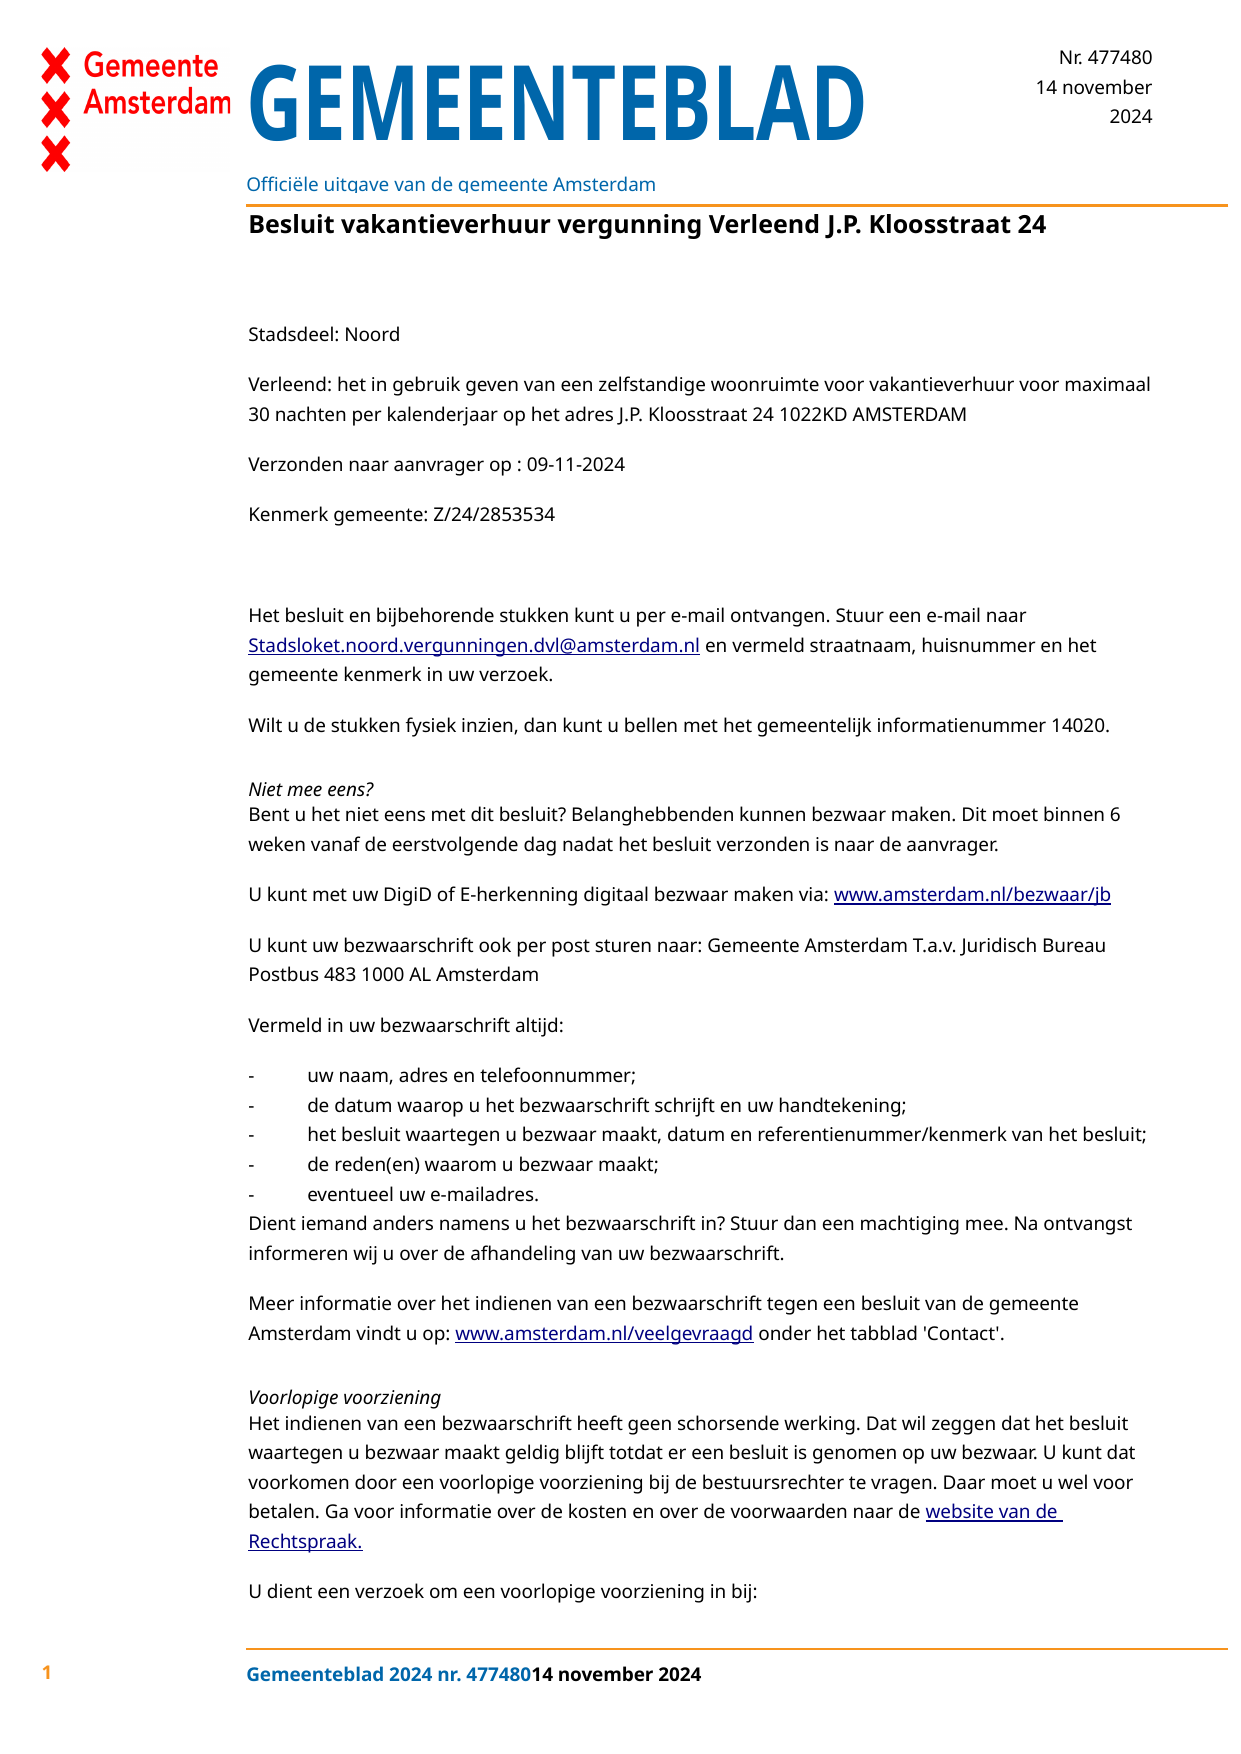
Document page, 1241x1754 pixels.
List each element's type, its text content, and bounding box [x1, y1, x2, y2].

text Niet mee eens? [248, 776, 1152, 802]
picture [41, 47, 231, 172]
text Besluit vakantieverhuur vergunning Verleend J.P. Kloosstraat 24 [248, 207, 1152, 241]
text Stadsdeel: Noord [248, 321, 1152, 346]
text Verleend: het in gebruik geven van een zelfstandige woonruimte voor vakantieverhuur voor maximaal 30 nachten per kalenderjaar op het adres J.P. Kloosstraat 24 1022KD AMSTERDAM [248, 371, 1152, 426]
list de datum waarop u het bezwaarschrift schrijft en uw handtekening; [248, 1092, 1152, 1118]
list het besluit waartegen u bezwaar maakt, datum en referentienummer/kenmerk van het besluit; [248, 1122, 1152, 1147]
text U kunt met uw DigiD of E-herkenning digitaal bezwaar maken via: www.amsterdam.nl/bezwaar/jb [248, 882, 1152, 907]
list eventueel uw e-mailadres. [248, 1181, 1152, 1207]
text U kunt uw bezwaarschrift ook per post sturen naar: Gemeente Amsterdam T.a.v. Juridisch Bureau Postbus 483 1000 AL Amsterdam [248, 932, 1152, 987]
text Meer informatie over het indienen van een bezwaarschrift tegen een besluit van de gemeente Amsterdam vindt u op: www.amsterdam.nl/veelgevraagd onder het tabblad 'Contact'. [248, 1290, 1152, 1346]
text Dient iemand anders namens u het bezwaarschrift in? Stuur dan een machtiging mee. Na ontvangst informeren wij u over de afhandeling van uw bezwaarschrift. [248, 1210, 1152, 1266]
text Kenmerk gemeente: Z/24/2853534 [248, 502, 1152, 527]
text U dient een verzoek om een voorlopige voorziening in bij: [248, 1578, 1152, 1604]
text Voorlopige voorziening [248, 1384, 1152, 1410]
text Verzonden naar aanvrager op : 09-11-2024 [248, 451, 1152, 477]
text Wilt u de stukken fysiek inzien, dan kunt u bellen met het gemeentelijk informatienummer 14020. [248, 712, 1152, 738]
text Bent u het niet eens met dit besluit? Belanghebbenden kunnen bezwaar maken. Dit moet binnen 6 weken vanaf de eerstvolgende dag nadat het besluit verzonden is naar de aanvrager. [248, 802, 1152, 857]
list de reden(en) waarom u bezwaar maakt; [248, 1151, 1152, 1177]
text Het besluit en bijbehorende stukken kunt u per e-mail ontvangen. Stuur een e-mail naar Stadsloket.noord.vergunningen.dvl@amsterdam.nl en vermeld straatnaam, huisnummer en het gemeente kenmerk in uw verzoek. [248, 602, 1152, 687]
text Vermeld in uw bezwaarschrift altijd: [248, 1012, 1152, 1038]
text Het indienen van een bezwaarschrift heeft geen schorsende werking. Dat wil zeggen dat het besluit waartegen u bezwaar maakt geldig blijft totdat er een besluit is genomen op uw bezwaar. U kunt dat voorkomen door een voorlopige voorziening bij de bestuursrechter te vragen. Daar moet u wel voor betalen. Ga voor informatie over de kosten en over de voorwaarden naar de website van de Rechtspraak. [248, 1410, 1152, 1554]
list uw naam, adres en telefoonnummer; [248, 1062, 1152, 1088]
